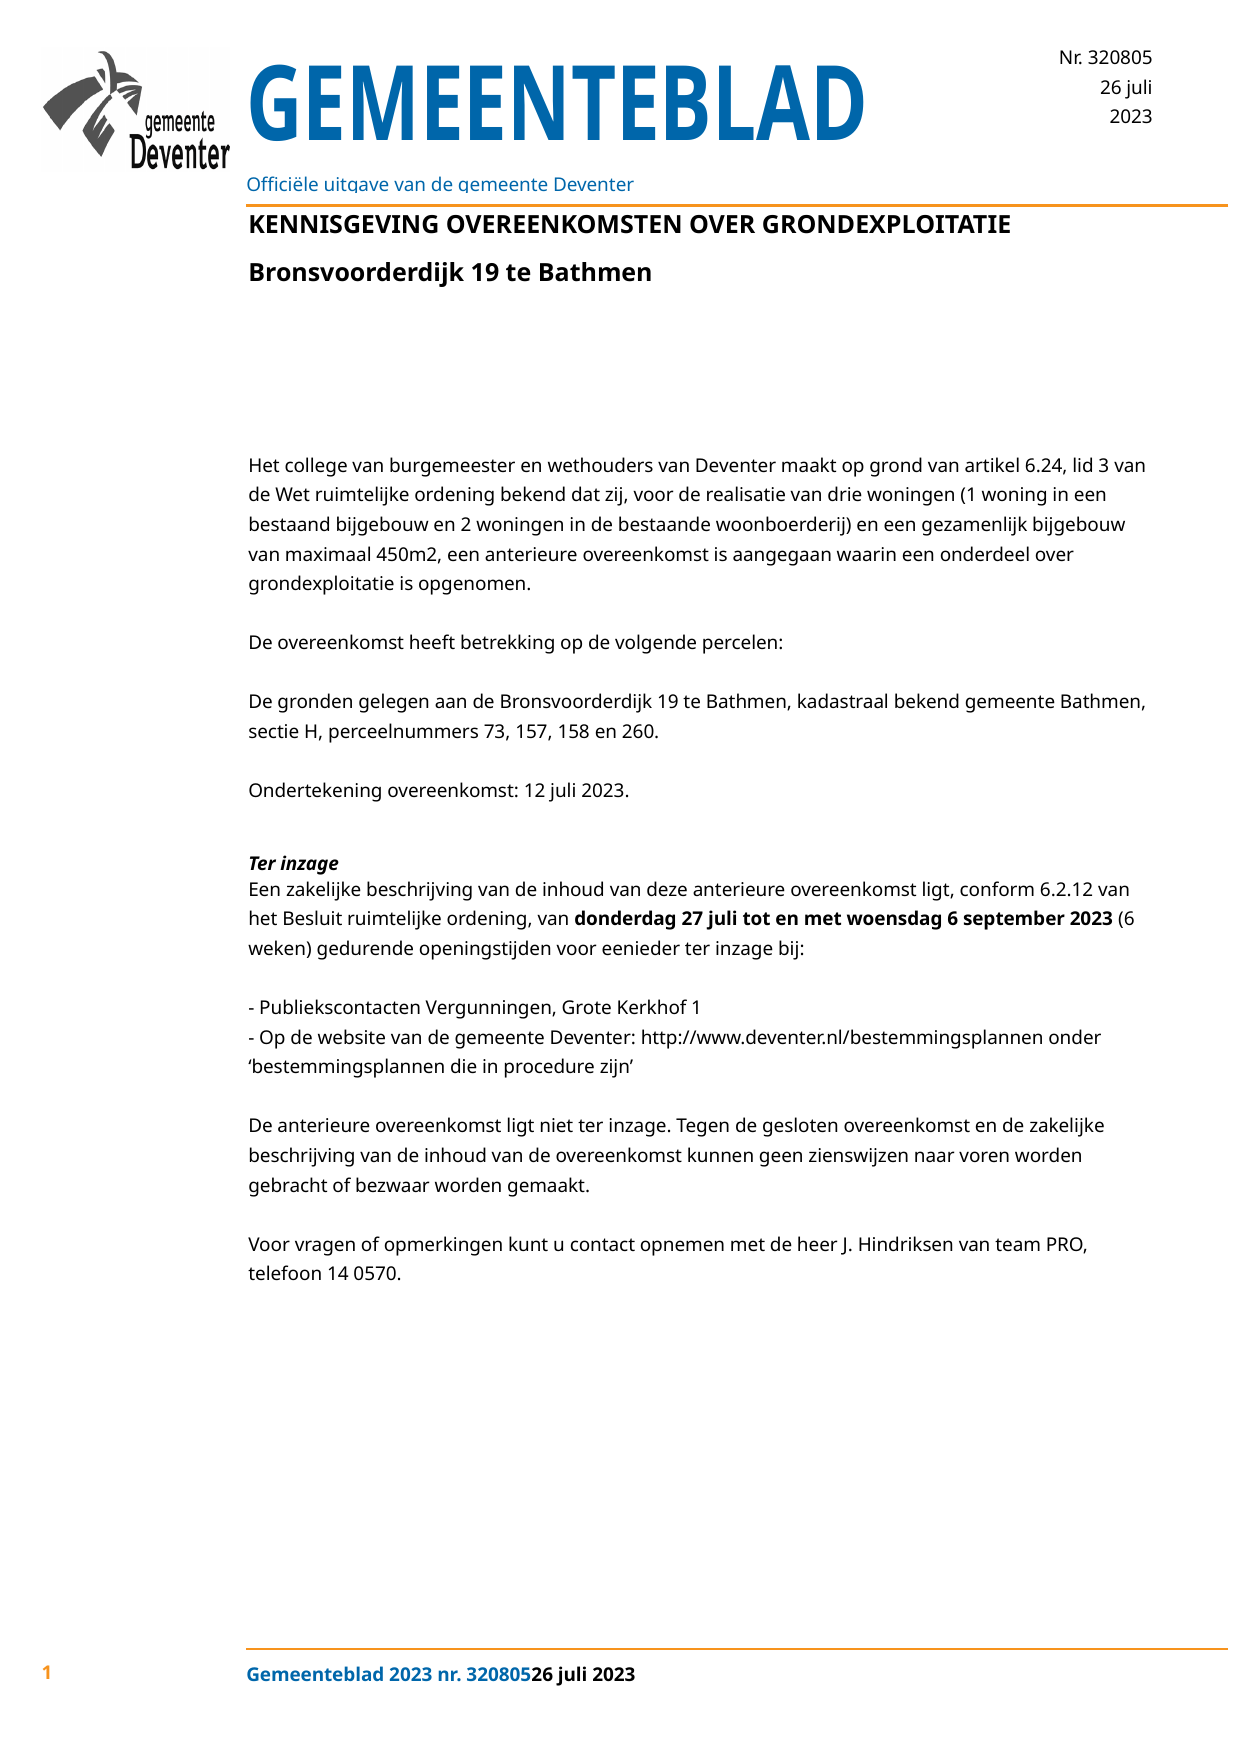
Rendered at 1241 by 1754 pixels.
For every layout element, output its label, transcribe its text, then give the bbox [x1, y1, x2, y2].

picture [41, 47, 231, 172]
text Ter inzage [248, 850, 1152, 876]
text - Publiekscontacten Vergunningen, Grote Kerkhof 1 [248, 994, 1152, 1020]
text De overeenkomst heeft betrekking op de volgende percelen: [248, 629, 1152, 655]
text Voor vragen of opmerkingen kunt u contact opnemen met de heer J. Hindriksen van team PRO, telefoon 14 0570. [248, 1231, 1152, 1286]
text Ondertekening overeenkomst: 12 juli 2023. [248, 777, 1152, 803]
text Een zakelijke beschrijving van de inhoud van deze anterieure overeenkomst ligt, conform 6.2.12 van het Besluit ruimtelijke ordening, van donderdag 27 juli tot en met woensdag 6 september 2023 (6 weken) gedurende openingstijden voor eenieder ter inzage bij: [248, 876, 1152, 961]
text Het college van burgemeester en wethouders van Deventer maakt op grond van artikel 6.24, lid 3 van de Wet ruimtelijke ordening bekend dat zij, voor de realisatie van drie woningen (1 woning in een bestaand bijgebouw en 2 woningen in de bestaande woonboerderij) en een gezamenlijk bijgebouw van maximaal 450m2, een anterieure overeenkomst is aangegaan waarin een onderdeel over grondexploitatie is opgenomen. [248, 452, 1152, 596]
text KENNISGEVING OVEREENKOMSTEN OVER GRONDEXPLOITATIE Bronsvoorderdijk 19 te Bathmen [248, 207, 1152, 288]
text De anterieure overeenkomst ligt niet ter inzage. Tegen de gesloten overeenkomst en de zakelijke beschrijving van de inhoud van de overeenkomst kunnen geen zienswijzen naar voren worden gebracht of bezwaar worden gemaakt. [248, 1113, 1152, 1197]
text De gronden gelegen aan de Bronsvoorderdijk 19 te Bathmen, kadastraal bekend gemeente Bathmen, sectie H, perceelnummers 73, 157, 158 en 260. [248, 689, 1152, 744]
text - Op de website van de gemeente Deventer: http://www.deventer.nl/bestemmingsplannen onder ‘bestemmingsplannen die in procedure zijn’ [248, 1024, 1152, 1079]
